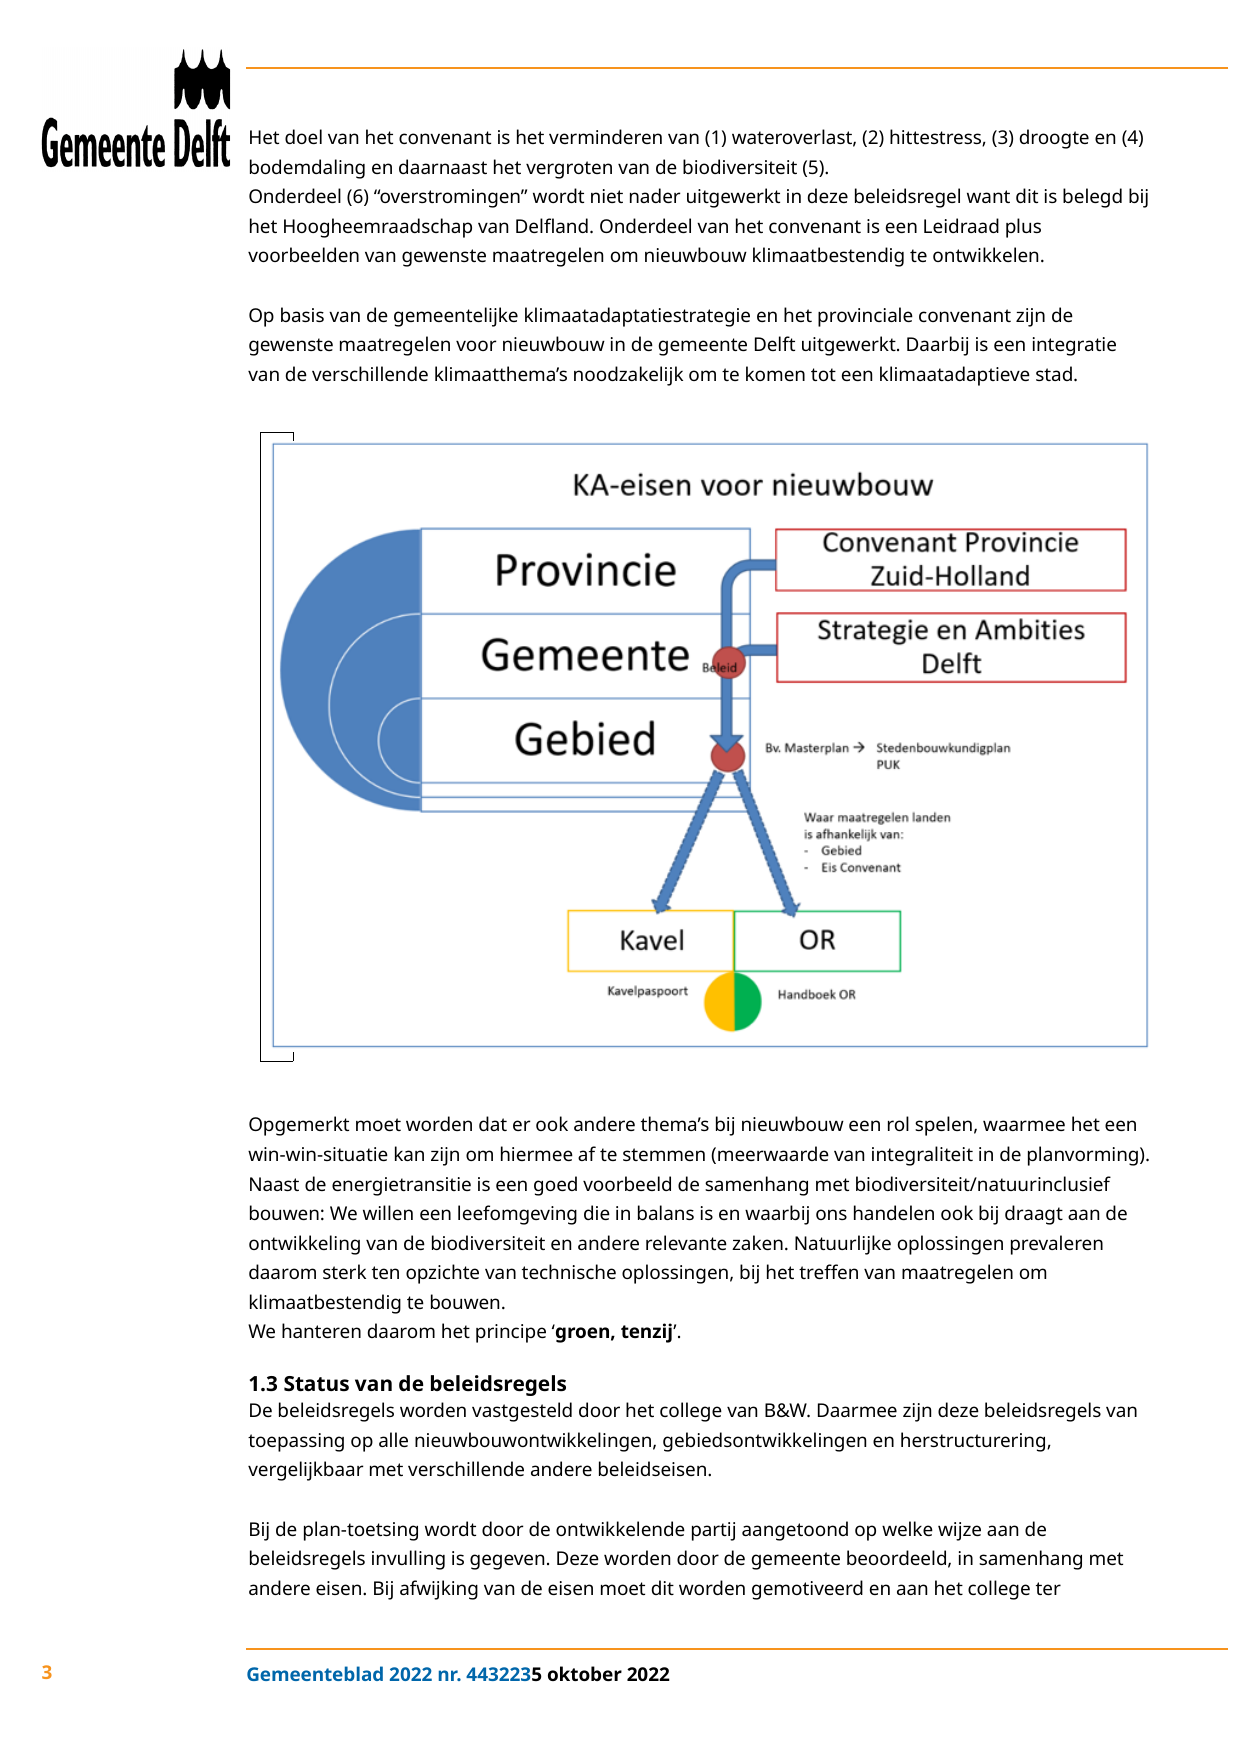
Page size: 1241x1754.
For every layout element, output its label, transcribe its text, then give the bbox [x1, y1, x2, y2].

text 1.3 Status van de beleidsregels [248, 1369, 1152, 1397]
text Opgemerkt moet worden dat er ook andere thema’s bij nieuwbouw een rol spelen, waarmee het een win-win-situatie kan zijn om hiermee af te stemmen (meerwaarde van integraliteit in de planvorming). Naast de energietransitie is een goed voorbeeld de samenhang met biodiversiteit/natuurinclusief bouwen: We willen een leefomgeving die in balans is en waarbij ons handelen ook bij draagt aan de ontwikkeling van de biodiversiteit en andere relevante zaken. Natuurlijke oplossingen prevaleren daarom sterk ten opzichte van technische oplossingen, bij het treffen van maatregelen om klimaatbestendig te bouwen. [248, 1112, 1152, 1315]
text Onderdeel (6) “overstromingen” wordt niet nader uitgewerkt in deze beleidsregel want dit is belegd bij het Hoogheemraadschap van Delfland. Onderdeel van het convenant is een Leidraad plus voorbeelden van gewenste maatregelen om nieuwbouw klimaatbestendig te ontwikkelen. [248, 183, 1152, 268]
text Het doel van het convenant is het verminderen van (1) wateroverlast, (2) hittestress, (3) droogte en (4) bodemdaling en daarnaast het vergroten van de biodiversiteit (5). [248, 124, 1152, 180]
text Bij de plan-toetsing wordt door de ontwikkelende partij aangetoond op welke wijze aan de beleidsregels invulling is gegeven. Deze worden door de gemeente beoordeeld, in samenhang met andere eisen. Bij afwijking van de eisen moet dit worden gemotiveerd en aan het college ter [248, 1516, 1152, 1601]
text We hanteren daarom het principe ‘groen, tenzij’. [248, 1319, 1152, 1344]
picture [268, 441, 1155, 1052]
picture [41, 47, 231, 172]
text Op basis van de gemeentelijke klimaatadaptatiestrategie en het provinciale convenant zijn de gewenste maatregelen voor nieuwbouw in de gemeente Delft uitgewerkt. Daarbij is een integratie van de verschillende klimaatthema’s noodzakelijk om te komen tot een klimaatadaptieve stad. [248, 302, 1152, 387]
text De beleidsregels worden vastgesteld door het college van B&W. Daarmee zijn deze beleidsregels van toepassing op alle nieuwbouwontwikkelingen, gebiedsontwikkelingen en herstructurering, vergelijkbaar met verschillende andere beleidseisen. [248, 1397, 1152, 1482]
